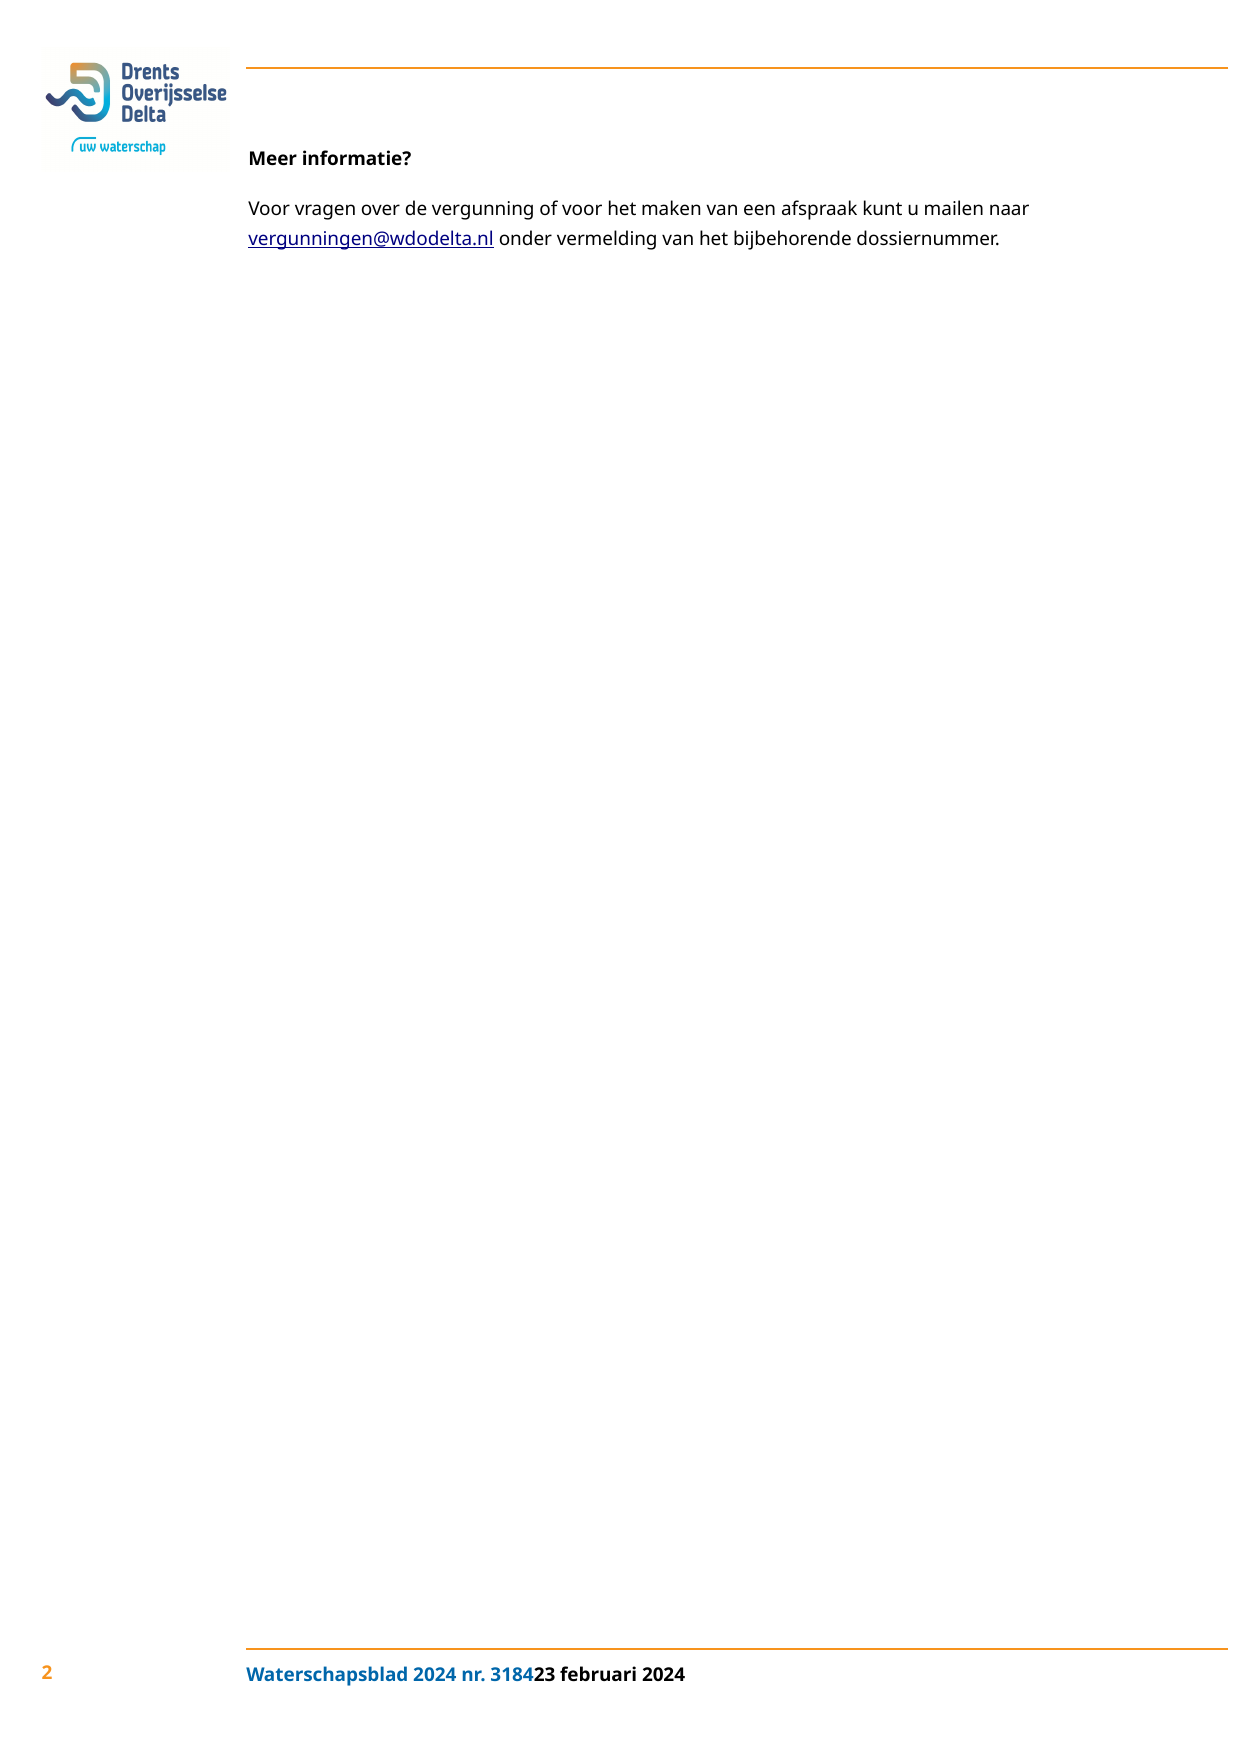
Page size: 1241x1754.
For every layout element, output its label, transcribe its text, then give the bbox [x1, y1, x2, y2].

text Voor vragen over de vergunning of voor het maken van een afspraak kunt u mailen naar vergunningen@wdodelta.nl onder vermelding van het bijbehorende dossiernummer. [248, 196, 1152, 251]
picture [41, 47, 231, 172]
text Meer informatie? [248, 145, 1152, 171]
